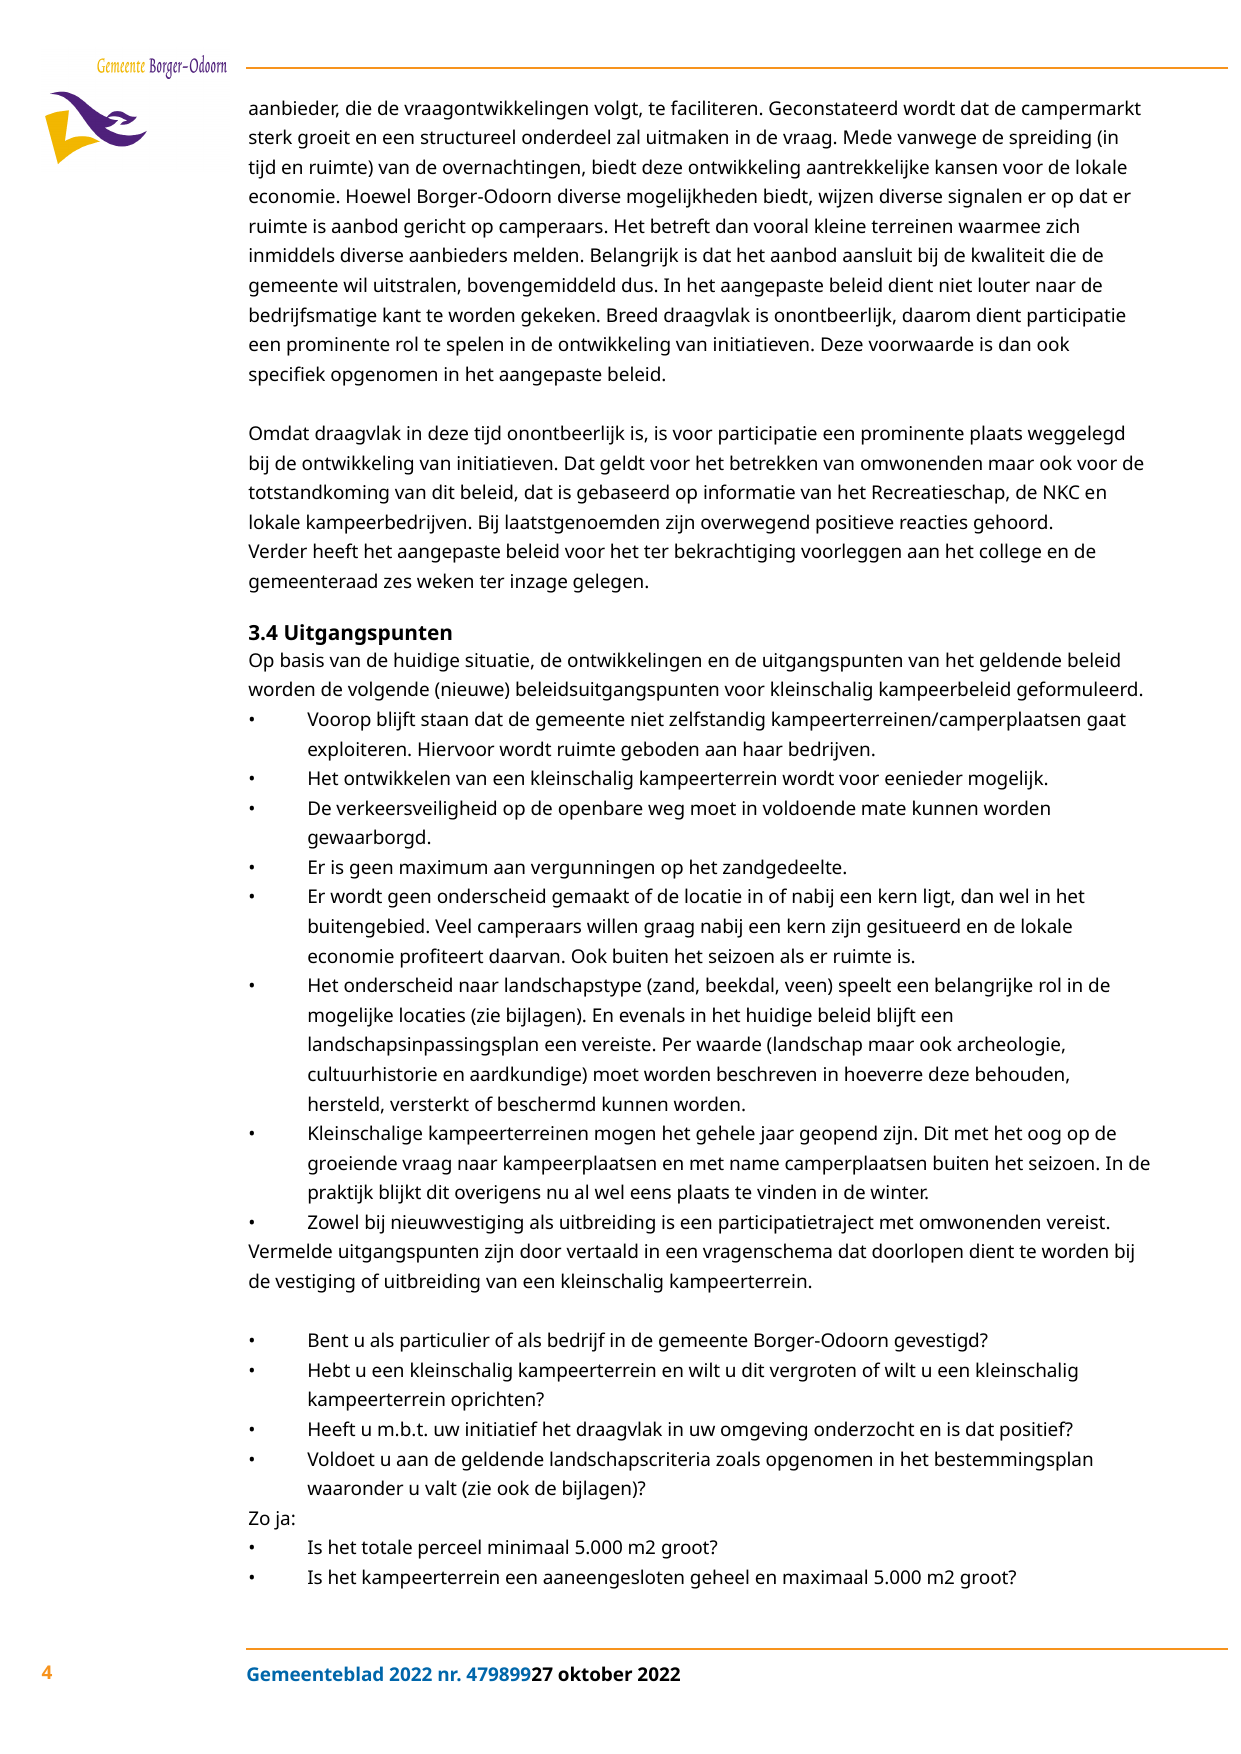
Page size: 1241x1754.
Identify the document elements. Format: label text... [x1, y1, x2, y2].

list Heeft u m.b.t. uw initiatief het draagvlak in uw omgeving onderzocht en is dat positief? [248, 1416, 1152, 1442]
text aanbieder, die de vraagontwikkelingen volgt, te faciliteren. Geconstateerd wordt dat de campermarkt sterk groeit en een structureel onderdeel zal uitmaken in de vraag. Mede vanwege de spreiding (in tijd en ruimte) van de overnachtingen, biedt deze ontwikkeling aantrekkelijke kansen voor de lokale economie. Hoewel Borger-Odoorn diverse mogelijkheden biedt, wijzen diverse signalen er op dat er ruimte is aanbod gericht op camperaars. Het betreft dan vooral kleine terreinen waarmee zich inmiddels diverse aanbieders melden. Belangrijk is dat het aanbod aansluit bij de kwaliteit die de gemeente wil uitstralen, bovengemiddeld dus. In het aangepaste beleid dient niet louter naar de bedrijfsmatige kant te worden gekeken. Breed draagvlak is onontbeerlijk, daarom dient participatie een prominente rol te spelen in de ontwikkeling van initiatieven. Deze voorwaarde is dan ook specifiek opgenomen in het aangepaste beleid. [248, 95, 1152, 387]
list Kleinschalige kampeerterreinen mogen het gehele jaar geopend zijn. Dit met het oog op de groeiende vraag naar kampeerplaatsen en met name camperplaatsen buiten het seizoen. In de praktijk blijkt dit overigens nu al wel eens plaats te vinden in de winter. [248, 1120, 1152, 1205]
list Bent u als particulier of als bedrijf in de gemeente Borger-Odoorn gevestigd? [248, 1327, 1152, 1353]
text 3.4 Uitgangspunten [248, 618, 1152, 647]
list Zowel bij nieuwvestiging als uitbreiding is een participatietraject met omwonenden vereist. [248, 1209, 1152, 1235]
list Er is geen maximum aan vergunningen op het zandgedeelte. [248, 854, 1152, 880]
text Op basis van de huidige situatie, de ontwikkelingen en de uitgangspunten van het geldende beleid worden de volgende (nieuwe) beleidsuitgangspunten voor kleinschalig kampeerbeleid geformuleerd. [248, 647, 1152, 702]
text Omdat draagvlak in deze tijd onontbeerlijk is, is voor participatie een prominente plaats weggelegd bij de ontwikkeling van initiatieven. Dat geldt voor het betrekken van omwonenden maar ook voor de totstandkoming van dit beleid, dat is gebaseerd op informatie van het Recreatieschap, de NKC en lokale kampeerbedrijven. Bij laatstgenoemden zijn overwegend positieve reacties gehoord. [248, 420, 1152, 535]
list Het ontwikkelen van een kleinschalig kampeerterrein wordt voor eenieder mogelijk. [248, 765, 1152, 791]
list Hebt u een kleinschalig kampeerterrein en wilt u dit vergroten of wilt u een kleinschalig kampeerterrein oprichten? [248, 1357, 1152, 1412]
list Voorop blijft staan dat de gemeente niet zelfstandig kampeerterreinen/camperplaatsen gaat exploiteren. Hiervoor wordt ruimte geboden aan haar bedrijven. [248, 706, 1152, 761]
list Het onderscheid naar landschapstype (zand, beekdal, veen) speelt een belangrijke rol in de mogelijke locaties (zie bijlagen). En evenals in het huidige beleid blijft een landschapsinpassingsplan een vereiste. Per waarde (landschap maar ook archeologie, cultuurhistorie en aardkundige) moet worden beschreven in hoeverre deze behouden, hersteld, versterkt of beschermd kunnen worden. [248, 972, 1152, 1116]
text Zo ja: [248, 1505, 1152, 1531]
list Is het totale perceel minimaal 5.000 m2 groot? [248, 1534, 1152, 1560]
list Voldoet u aan de geldende landschapscriteria zoals opgenomen in het bestemmingsplan waaronder u valt (zie ook de bijlagen)? [248, 1446, 1152, 1501]
picture [41, 47, 231, 172]
list Is het kampeerterrein een aaneengesloten geheel en maximaal 5.000 m2 groot? [248, 1564, 1152, 1590]
list De verkeersveiligheid op de openbare weg moet in voldoende mate kunnen worden gewaarborgd. [248, 795, 1152, 850]
list Er wordt geen onderscheid gemaakt of de locatie in of nabij een kern ligt, dan wel in het buitengebied. Veel camperaars willen graag nabij een kern zijn gesitueerd en de lokale economie profiteert daarvan. Ook buiten het seizoen als er ruimte is. [248, 884, 1152, 968]
text Verder heeft het aangepaste beleid voor het ter bekrachtiging voorleggen aan het college en de gemeenteraad zes weken ter inzage gelegen. [248, 538, 1152, 594]
text Vermelde uitgangspunten zijn door vertaald in een vragenschema dat doorlopen dient te worden bij de vestiging of uitbreiding van een kleinschalig kampeerterrein. [248, 1239, 1152, 1294]
